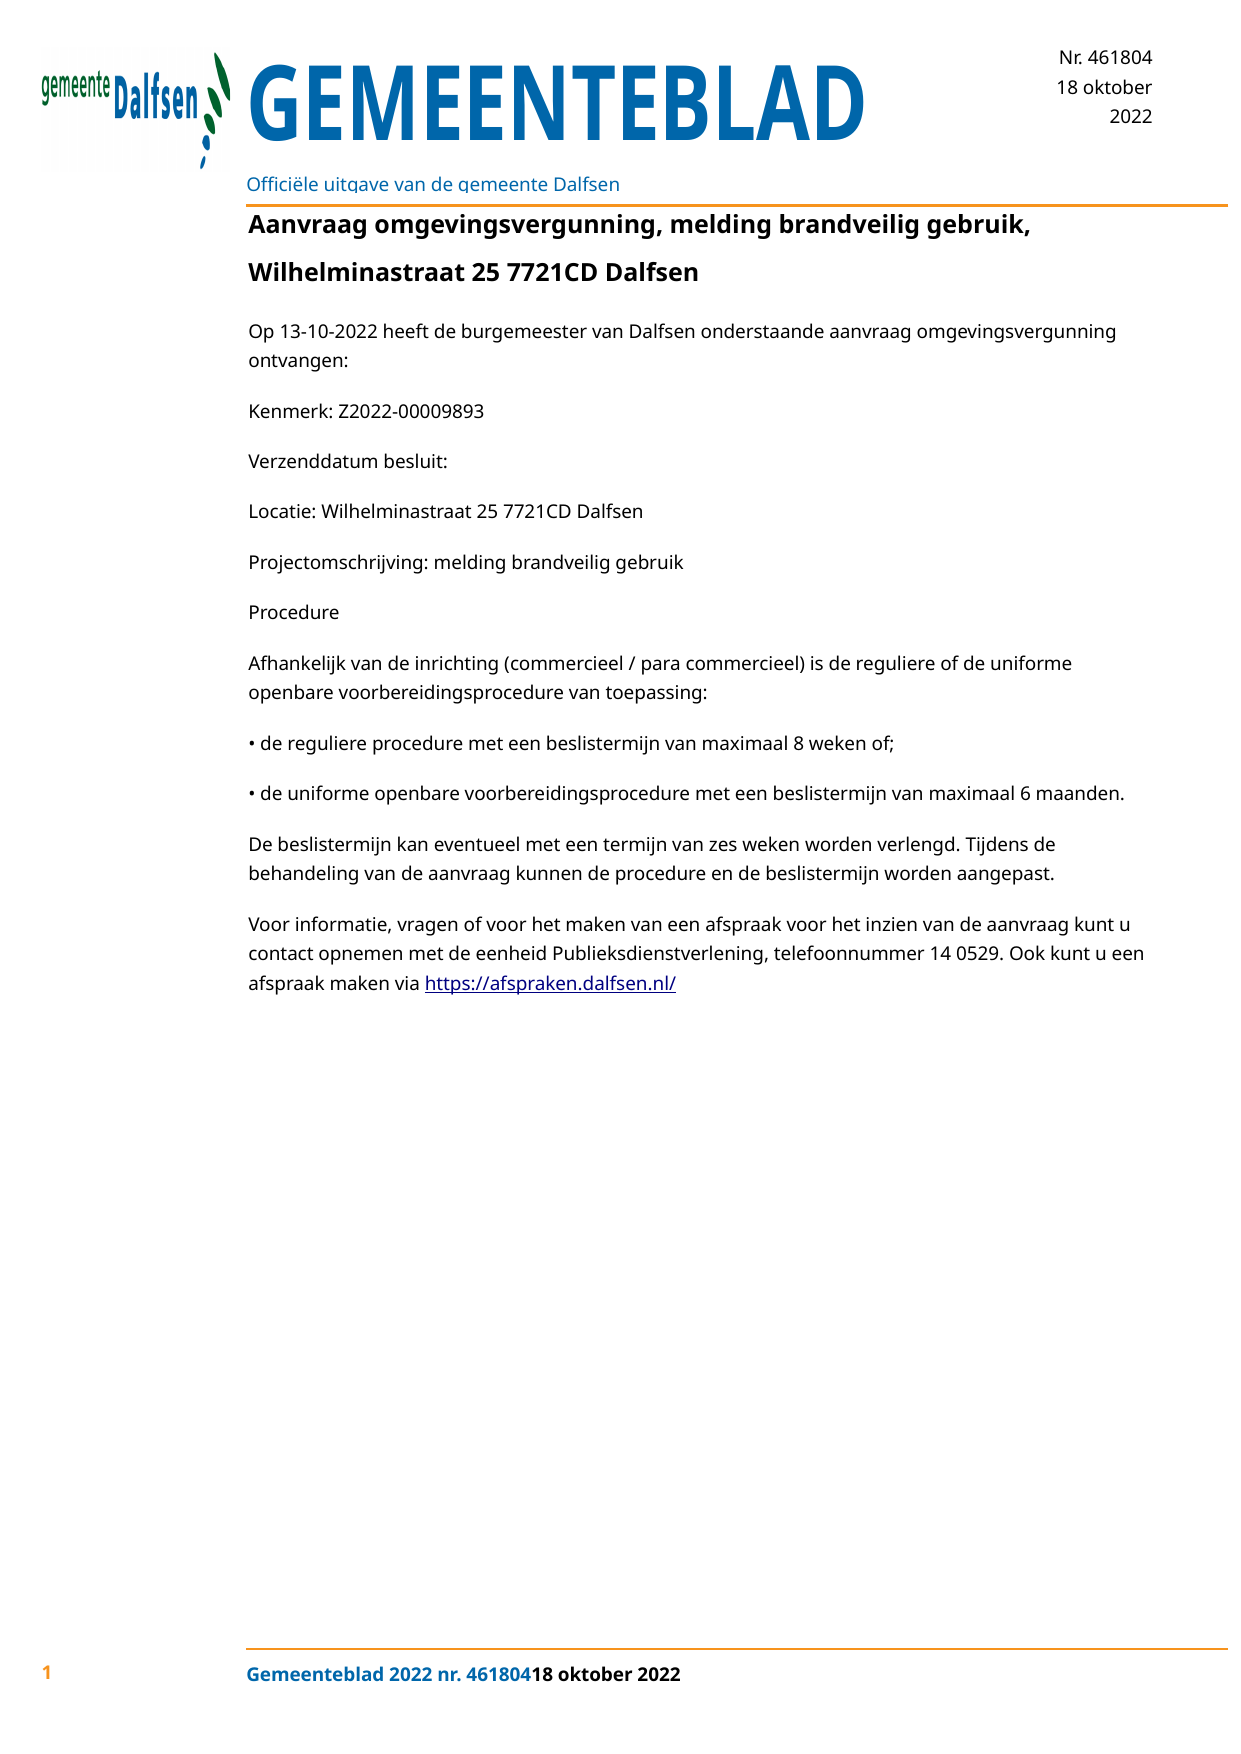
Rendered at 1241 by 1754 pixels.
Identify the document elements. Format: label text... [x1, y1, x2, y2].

text • de uniforme openbare voorbereidingsprocedure met een beslistermijn van maximaal 6 maanden. [248, 780, 1152, 806]
text Voor informatie, vragen of voor het maken van een afspraak voor het inzien van de aanvraag kunt u contact opnemen met de eenheid Publieksdienstverlening, telefoonnummer 14 0529. Ook kunt u een afspraak maken via https://afspraken.dalfsen.nl/ [248, 911, 1152, 996]
text Projectomschrijving: melding brandveilig gebruik [248, 549, 1152, 575]
text Aanvraag omgevingsvergunning, melding brandveilig gebruik, Wilhelminastraat 25 7721CD Dalfsen [248, 207, 1152, 288]
text Op 13-10-2022 heeft de burgemeester van Dalfsen onderstaande aanvraag omgevingsvergunning ontvangen: [248, 318, 1152, 373]
text Locatie: Wilhelminastraat 25 7721CD Dalfsen [248, 499, 1152, 524]
text Afhankelijk van de inrichting (commercieel / para commercieel) is de reguliere of de uniforme openbare voorbereidingsprocedure van toepassing: [248, 650, 1152, 705]
text Procedure [248, 599, 1152, 625]
text • de reguliere procedure met een beslistermijn van maximaal 8 weken of; [248, 730, 1152, 756]
text De beslistermijn kan eventueel met een termijn van zes weken worden verlengd. Tijdens de behandeling van de aanvraag kunnen de procedure en de beslistermijn worden aangepast. [248, 831, 1152, 886]
picture [41, 47, 231, 172]
text Kenmerk: Z2022-00009893 [248, 398, 1152, 424]
text Verzenddatum besluit: [248, 448, 1152, 474]
